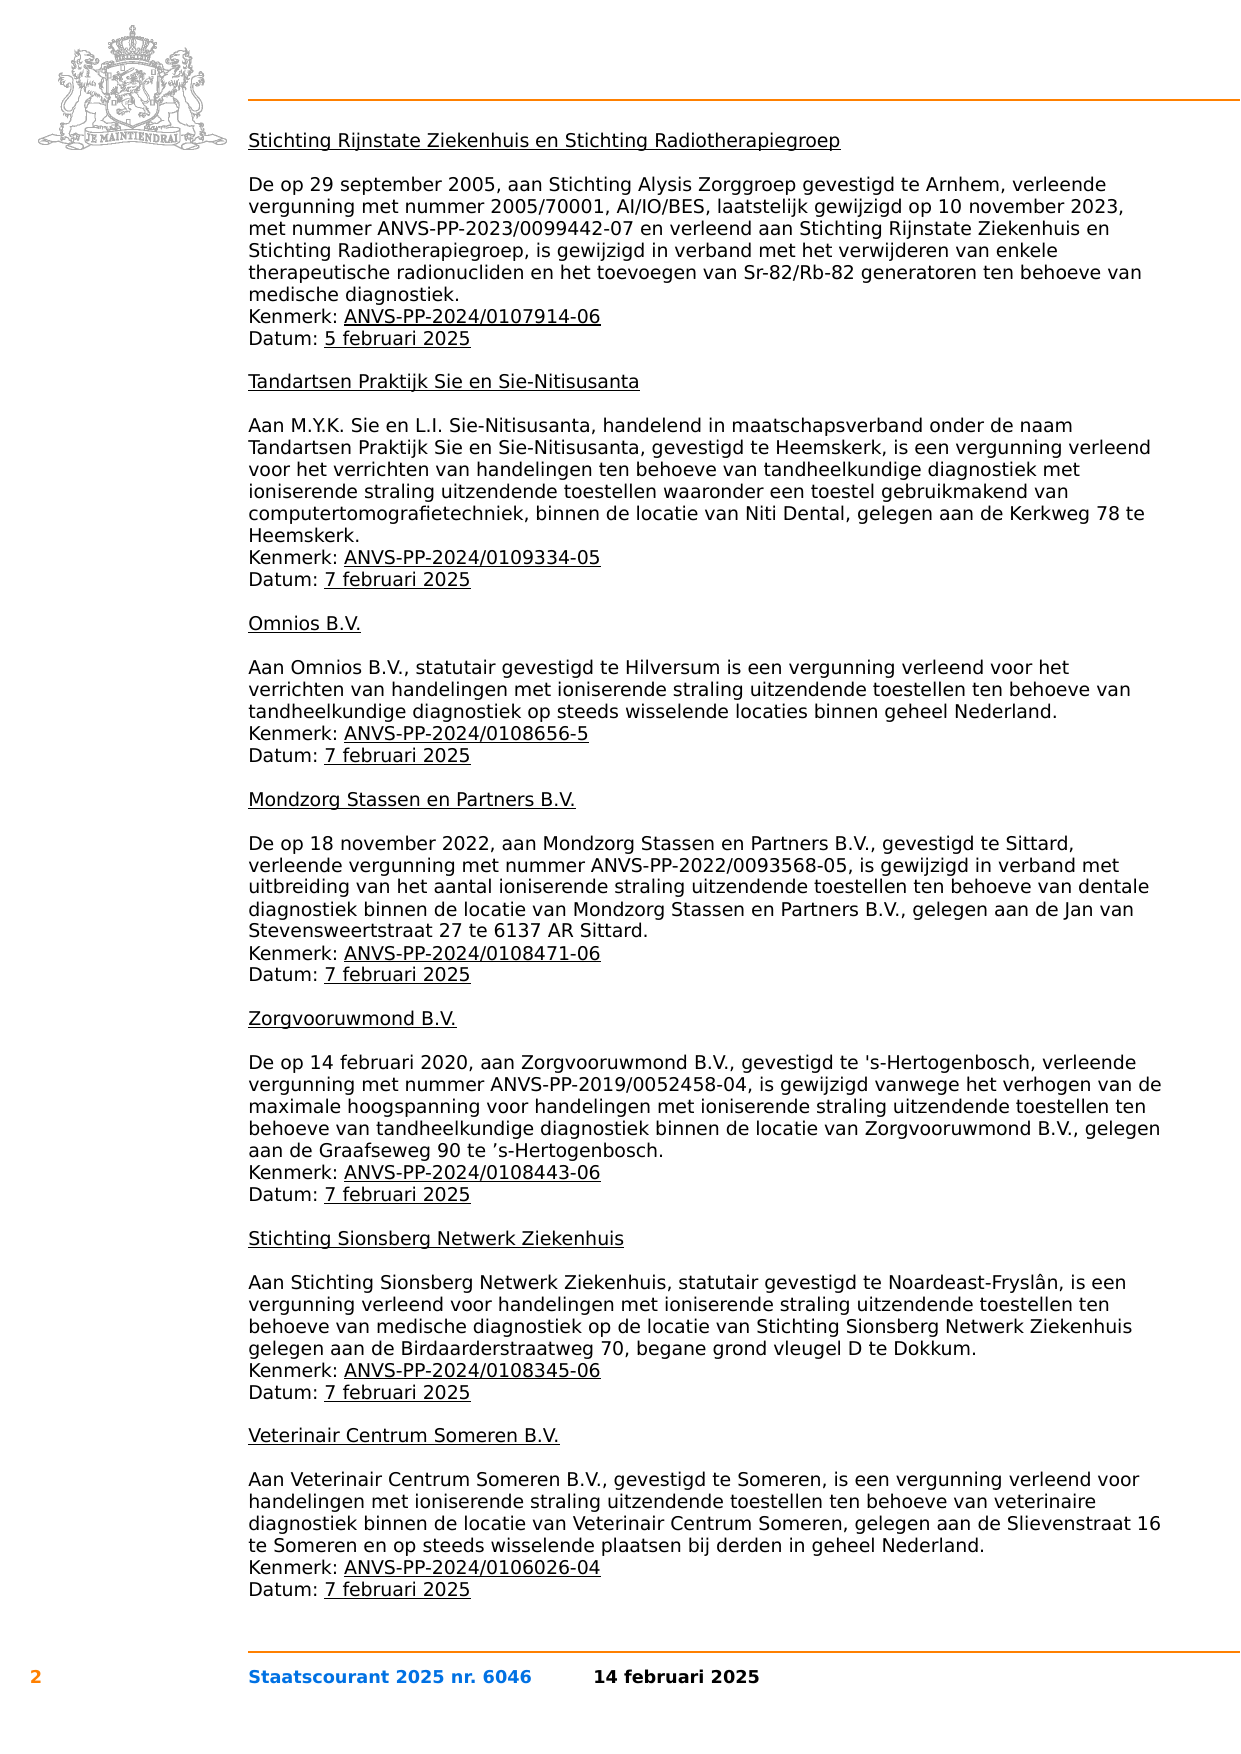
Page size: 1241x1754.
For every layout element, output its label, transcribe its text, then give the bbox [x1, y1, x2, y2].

subtitle Omnios B.V. [248, 613, 1163, 635]
text Datum: 7 februari 2025 [248, 1579, 1163, 1601]
text Kenmerk: ANVS-PP-2024/0107914-06 [248, 306, 1163, 328]
subtitle Stichting Rijnstate Ziekenhuis en Stichting Radiotherapiegroep [248, 130, 1163, 152]
text Aan Stichting Sionsberg Netwerk Ziekenhuis, statutair gevestigd te Noardeast-Fryslân, is een vergunning verleend voor handelingen met ioniserende straling uitzendende toestellen ten behoeve van medische diagnostiek op de locatie van Stichting Sionsberg Netwerk Ziekenhuis gelegen aan de Birdaarderstraatweg 70, begane grond vleugel D te Dokkum. [248, 1272, 1163, 1359]
subtitle Tandartsen Praktijk Sie en Sie-Nitisusanta [248, 371, 1163, 393]
text Datum: 5 februari 2025 [248, 328, 1163, 349]
text Kenmerk: ANVS-PP-2024/0108345-06 [248, 1359, 1163, 1382]
subtitle Veterinair Centrum Someren B.V. [248, 1425, 1163, 1447]
text Kenmerk: ANVS-PP-2024/0109334-05 [248, 547, 1163, 569]
subtitle Mondzorg Stassen en Partners B.V. [248, 789, 1163, 811]
text Aan M.Y.K. Sie en L.I. Sie-Nitisusanta, handelend in maatschapsverband onder de naam Tandartsen Praktijk Sie en Sie-Nitisusanta, gevestigd te Heemskerk, is een vergunning verleend voor het verrichten van handelingen ten behoeve van tandheelkundige diagnostiek met ioniserende straling uitzendende toestellen waaronder een toestel gebruikmakend van computertomografietechniek, binnen de locatie van Niti Dental, gelegen aan de Kerkweg 78 te Heemskerk. [248, 415, 1163, 547]
text De op 29 september 2005, aan Stichting Alysis Zorggroep gevestigd te Arnhem, verleende vergunning met nummer 2005/70001, AI/IO/BES, laatstelijk gewijzigd op 10 november 2023, met nummer ANVS-PP-2023/0099442-07 en verleend aan Stichting Rijnstate Ziekenhuis en Stichting Radiotherapiegroep, is gewijzigd in verband met het verwijderen van enkele therapeutische radionucliden en het toevoegen van Sr-82/Rb-82 generatoren ten behoeve van medische diagnostiek. [248, 174, 1163, 306]
picture [38, 25, 227, 150]
text Kenmerk: ANVS-PP-2024/0108443-06 [248, 1162, 1163, 1184]
text Aan Omnios B.V., statutair gevestigd te Hilversum is een vergunning verleend voor het verrichten van handelingen met ioniserende straling uitzendende toestellen ten behoeve van tandheelkundige diagnostiek op steeds wisselende locaties binnen geheel Nederland. [248, 657, 1163, 723]
text De op 14 februari 2020, aan Zorgvooruwmond B.V., gevestigd te 's-Hertogenbosch, verleende vergunning met nummer ANVS-PP-2019/0052458-04, is gewijzigd vanwege het verhogen van de maximale hoogspanning voor handelingen met ioniserende straling uitzendende toestellen ten behoeve van tandheelkundige diagnostiek binnen de locatie van Zorgvooruwmond B.V., gelegen aan de Graafseweg 90 te ’s-Hertogenbosch. [248, 1052, 1163, 1162]
text De op 18 november 2022, aan Mondzorg Stassen en Partners B.V., gevestigd te Sittard, verleende vergunning met nummer ANVS-PP-2022/0093568-05, is gewijzigd in verband met uitbreiding van het aantal ioniserende straling uitzendende toestellen ten behoeve van dentale diagnostiek binnen de locatie van Mondzorg Stassen en Partners B.V., gelegen aan de Jan van Stevensweertstraat 27 te 6137 AR Sittard. [248, 832, 1163, 942]
text Datum: 7 februari 2025 [248, 964, 1163, 986]
text Datum: 7 februari 2025 [248, 745, 1163, 767]
text Kenmerk: ANVS-PP-2024/0108471-06 [248, 942, 1163, 964]
text Datum: 7 februari 2025 [248, 569, 1163, 591]
subtitle Stichting Sionsberg Netwerk Ziekenhuis [248, 1228, 1163, 1250]
text Datum: 7 februari 2025 [248, 1184, 1163, 1206]
text Datum: 7 februari 2025 [248, 1382, 1163, 1403]
text Kenmerk: ANVS-PP-2024/0108656-5 [248, 723, 1163, 745]
subtitle Zorgvooruwmond B.V. [248, 1008, 1163, 1030]
text Kenmerk: ANVS-PP-2024/0106026-04 [248, 1557, 1163, 1579]
text Aan Veterinair Centrum Someren B.V., gevestigd te Someren, is een vergunning verleend voor handelingen met ioniserende straling uitzendende toestellen ten behoeve van veterinaire diagnostiek binnen de locatie van Veterinair Centrum Someren, gelegen aan de Slievenstraat 16 te Someren en op steeds wisselende plaatsen bij derden in geheel Nederland. [248, 1469, 1163, 1557]
